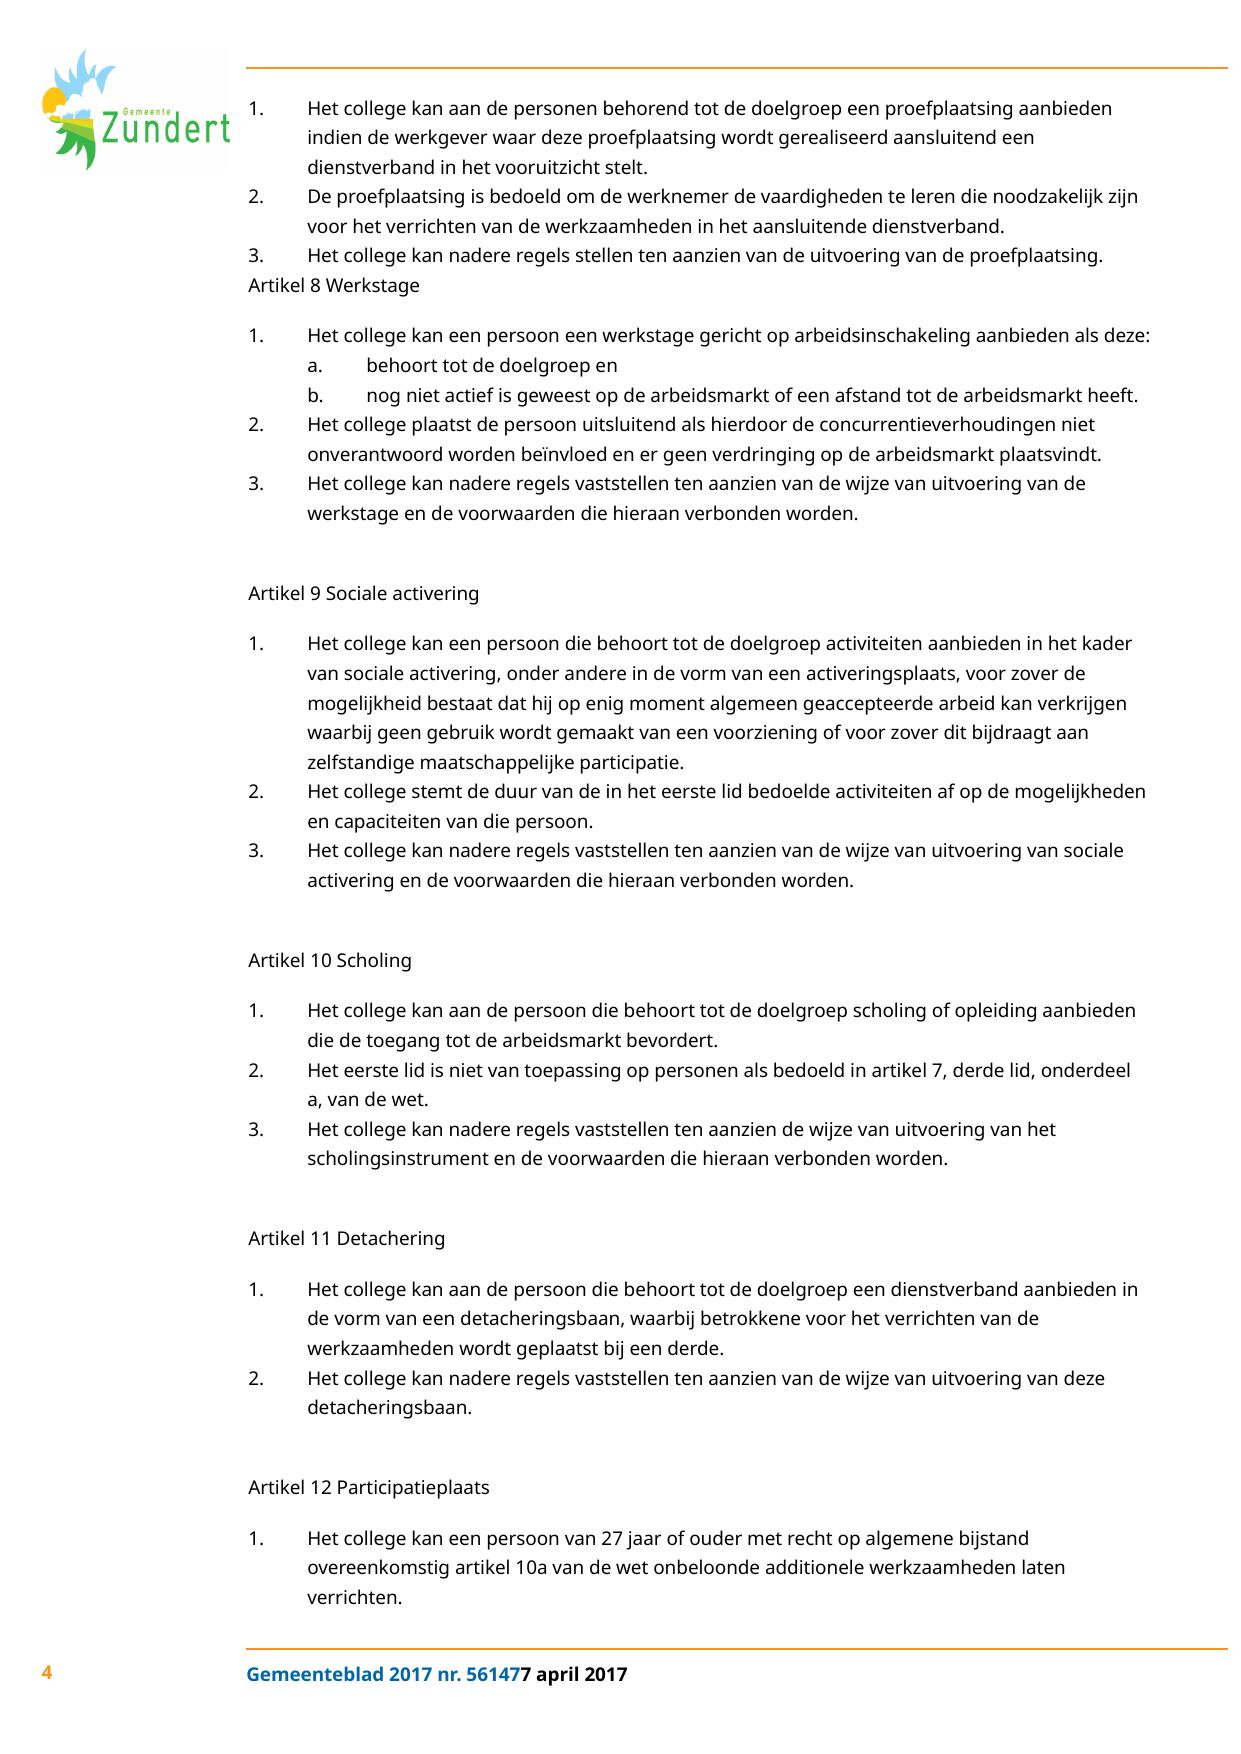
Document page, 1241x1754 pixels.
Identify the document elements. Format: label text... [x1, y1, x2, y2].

list Het college stemt de duur van de in het eerste lid bedoelde activiteiten af op de mogelijkheden en capaciteiten van die persoon. [248, 778, 1152, 834]
list Het college kan aan de persoon die behoort tot de doelgroep scholing of opleiding aanbieden die de toegang tot de arbeidsmarkt bevordert. [248, 998, 1152, 1053]
list Het college kan een persoon van 27 jaar of ouder met recht op algemene bijstand overeenkomstig artikel 10a van de wet onbeloonde additionele werkzaamheden laten verrichten. [248, 1525, 1152, 1610]
picture [41, 47, 231, 172]
list Het college kan aan de persoon die behoort tot de doelgroep een dienstverband aanbieden in de vorm van een detacheringsbaan, waarbij betrokkene voor het verrichten van de werkzaamheden wordt geplaatst bij een derde. [248, 1276, 1152, 1361]
list Het eerste lid is niet van toepassing op personen als bedoeld in artikel 7, derde lid, onderdeel a, van de wet. [248, 1057, 1152, 1112]
list Het college kan aan de personen behorend tot de doelgroep een proefplaatsing aanbieden indien de werkgever waar deze proefplaatsing wordt gerealiseerd aansluitend een dienstverband in het vooruitzicht stelt. [248, 95, 1152, 180]
text Artikel 9 Sociale activering [248, 580, 1152, 606]
list Het college kan een persoon die behoort tot de doelgroep activiteiten aanbieden in het kader van sociale activering, onder andere in de vorm van een activeringsplaats, voor zover de mogelijkheid bestaat dat hij op enig moment algemeen geaccepteerde arbeid kan verkrijgen waarbij geen gebruik wordt gemaakt van een voorziening of voor zover dit bijdraagt aan zelfstandige maatschappelijke participatie. [248, 631, 1152, 775]
text Artikel 8 Werkstage [248, 272, 1152, 298]
list Het college kan nadere regels vaststellen ten aanzien van de wijze van uitvoering van de werkstage en de voorwaarden die hieraan verbonden worden. [248, 471, 1152, 526]
list Het college plaatst de persoon uitsluitend als hierdoor de concurrentieverhoudingen niet onverantwoord worden beïnvloed en er geen verdringing op de arbeidsmarkt plaatsvindt. [248, 411, 1152, 467]
list Het college kan nadere regels vaststellen ten aanzien van de wijze van uitvoering van sociale activering en de voorwaarden die hieraan verbonden worden. [248, 838, 1152, 893]
list behoort tot de doelgroep en [307, 352, 1152, 378]
list Het college kan nadere regels vaststellen ten aanzien de wijze van uitvoering van het scholingsinstrument en de voorwaarden die hieraan verbonden worden. [248, 1116, 1152, 1171]
list Het college kan een persoon een werkstage gericht op arbeidsinschakeling aanbieden als deze: [248, 323, 1152, 348]
list De proefplaatsing is bedoeld om de werknemer de vaardigheden te leren die noodzakelijk zijn voor het verrichten van de werkzaamheden in het aansluitende dienstverband. [248, 183, 1152, 239]
text Artikel 11 Detachering [248, 1226, 1152, 1251]
list Het college kan nadere regels stellen ten aanzien van de uitvoering van de proefplaatsing. [248, 243, 1152, 268]
list nog niet actief is geweest op de arbeidsmarkt of een afstand tot de arbeidsmarkt heeft. [307, 382, 1152, 408]
list Het college kan nadere regels vaststellen ten aanzien van de wijze van uitvoering van deze detacheringsbaan. [248, 1365, 1152, 1420]
text Artikel 10 Scholing [248, 947, 1152, 973]
text Artikel 12 Participatieplaats [248, 1474, 1152, 1500]
